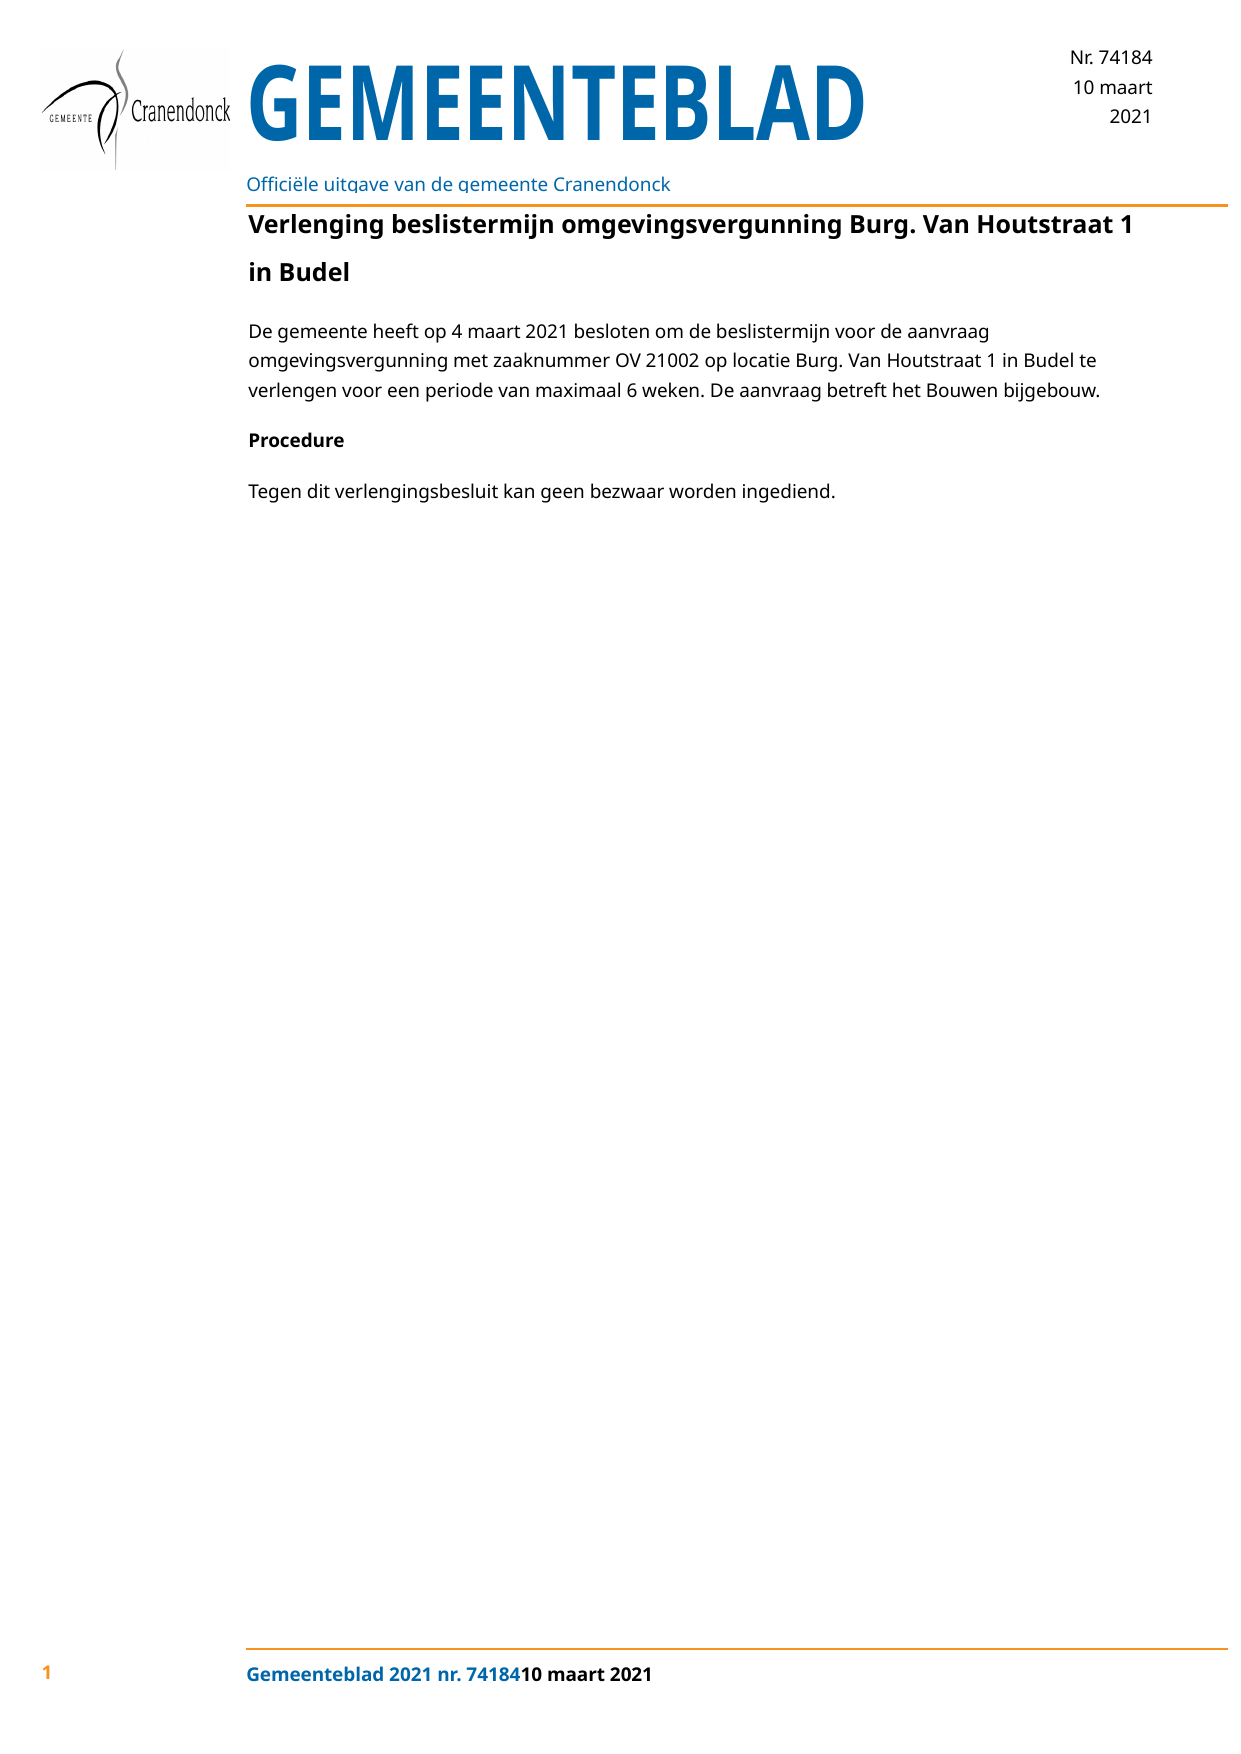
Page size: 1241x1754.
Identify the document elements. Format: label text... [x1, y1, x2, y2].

text Procedure [248, 427, 1152, 453]
text Tegen dit verlengingsbesluit kan geen bezwaar worden ingediend. [248, 478, 1152, 504]
text De gemeente heeft op 4 maart 2021 besloten om de beslistermijn voor de aanvraag omgevingsvergunning met zaaknummer OV 21002 op locatie Burg. Van Houtstraat 1 in Budel te verlengen voor een periode van maximaal 6 weken. De aanvraag betreft het Bouwen bijgebouw. [248, 318, 1152, 403]
picture [41, 47, 231, 172]
text Verlenging beslistermijn omgevingsvergunning Burg. Van Houtstraat 1 in Budel [248, 207, 1152, 288]
